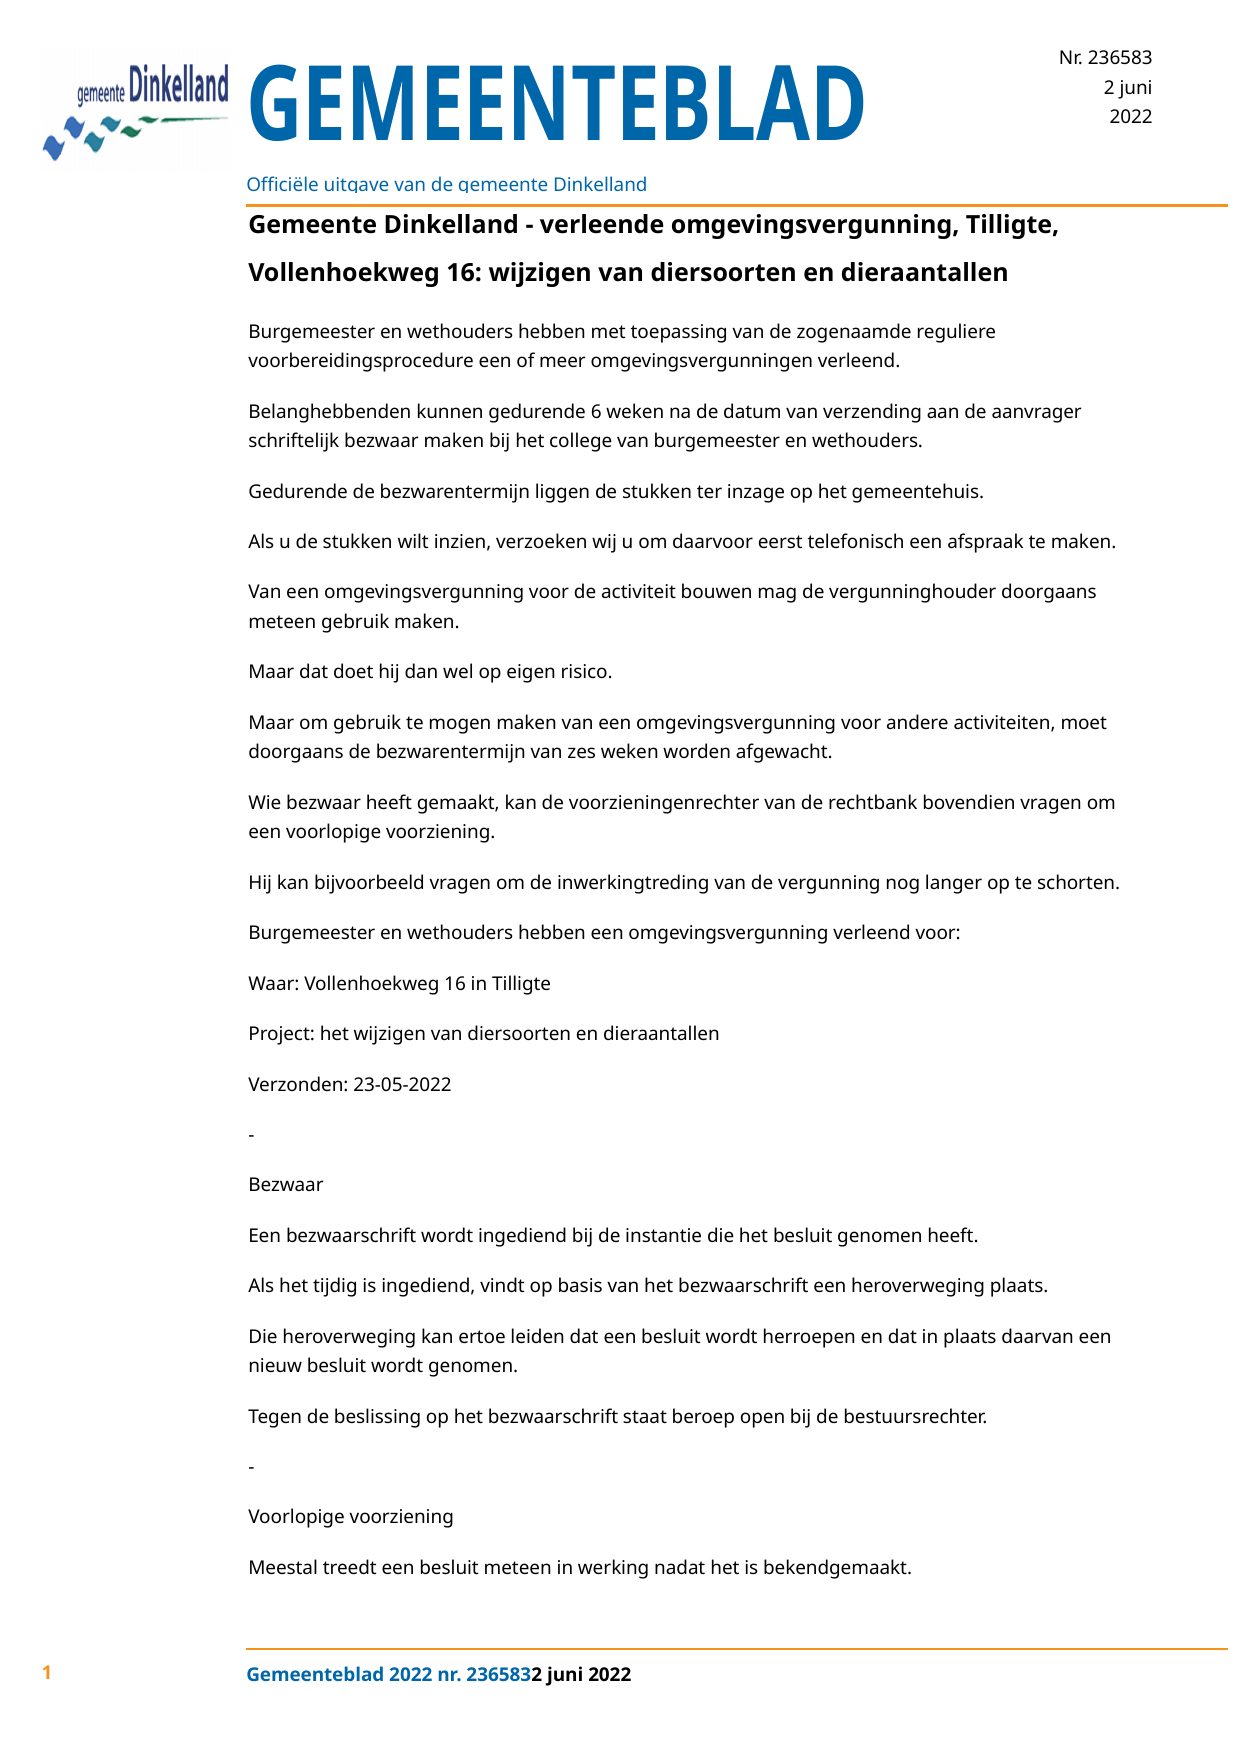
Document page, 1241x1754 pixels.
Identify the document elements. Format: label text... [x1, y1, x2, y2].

text Verzonden: 23-05-2022 [248, 1071, 1152, 1097]
text Burgemeester en wethouders hebben met toepassing van de zogenaamde reguliere voorbereidingsprocedure een of meer omgevingsvergunningen verleend. [248, 318, 1152, 373]
text Belanghebbenden kunnen gedurende 6 weken na de datum van verzending aan de aanvrager schriftelijk bezwaar maken bij het college van burgemeester en wethouders. [248, 398, 1152, 453]
text Maar om gebruik te mogen maken van een omgevingsvergunning voor andere activiteiten, moet doorgaans de bezwarentermijn van zes weken worden afgewacht. [248, 709, 1152, 764]
text Wie bezwaar heeft gemaakt, kan de voorzieningenrechter van de rechtbank bovendien vragen om een voorlopige voorziening. [248, 789, 1152, 844]
text Die heroverweging kan ertoe leiden dat een besluit wordt herroepen en dat in plaats daarvan een nieuw besluit wordt genomen. [248, 1323, 1152, 1378]
text Gemeente Dinkelland - verleende omgevingsvergunning, Tilligte, Vollenhoekweg 16: wijzigen van diersoorten en dieraantallen [248, 207, 1152, 288]
text - [248, 1453, 1152, 1479]
text Project: het wijzigen van diersoorten en dieraantallen [248, 1020, 1152, 1046]
text Burgemeester en wethouders hebben een omgevingsvergunning verleend voor: [248, 919, 1152, 945]
text Waar: Vollenhoekweg 16 in Tilligte [248, 970, 1152, 996]
text Meestal treedt een besluit meteen in werking nadat het is bekendgemaakt. [248, 1554, 1152, 1580]
text Maar dat doet hij dan wel op eigen risico. [248, 659, 1152, 684]
text Als het tijdig is ingediend, vindt op basis van het bezwaarschrift een heroverweging plaats. [248, 1272, 1152, 1298]
text Gedurende de bezwarentermijn liggen de stukken ter inzage op het gemeentehuis. [248, 478, 1152, 504]
text Bezwaar [248, 1172, 1152, 1197]
text Als u de stukken wilt inzien, verzoeken wij u om daarvoor eerst telefonisch een afspraak te maken. [248, 528, 1152, 554]
text Een bezwaarschrift wordt ingediend bij de instantie die het besluit genomen heeft. [248, 1222, 1152, 1248]
text Hij kan bijvoorbeeld vragen om de inwerkingtreding van de vergunning nog langer op te schorten. [248, 869, 1152, 895]
text Voorlopige voorziening [248, 1504, 1152, 1529]
text Van een omgevingsvergunning voor de activiteit bouwen mag de vergunninghouder doorgaans meteen gebruik maken. [248, 579, 1152, 634]
picture [41, 47, 231, 172]
text - [248, 1121, 1152, 1147]
text Tegen de beslissing op het bezwaarschrift staat beroep open bij de bestuursrechter. [248, 1403, 1152, 1429]
